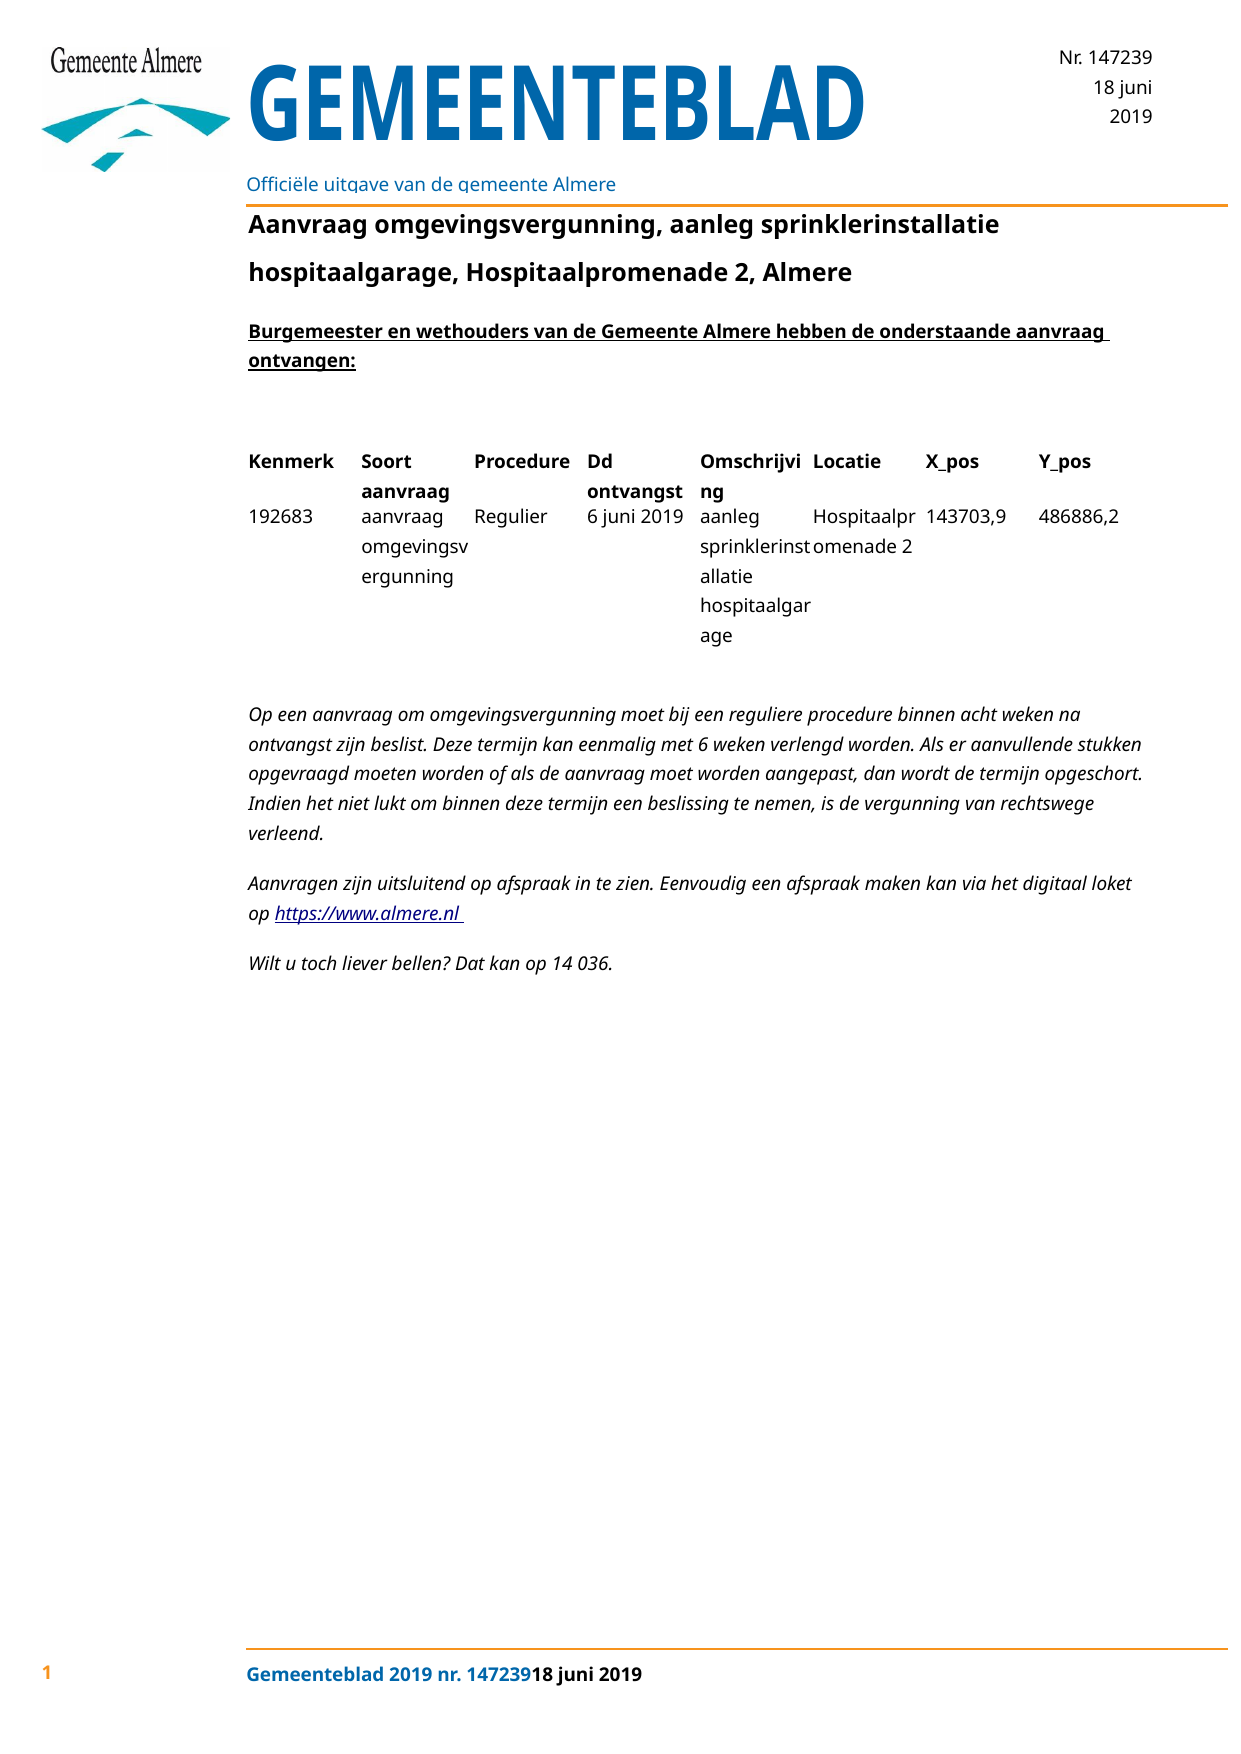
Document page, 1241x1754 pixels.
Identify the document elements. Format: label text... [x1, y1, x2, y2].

table_header Soort aanvraag [361, 449, 474, 504]
table_header Locatie [813, 449, 926, 504]
table_header Dd ontvangst [587, 449, 700, 504]
table_cell aanvraag omgevingsvergunning [361, 504, 474, 648]
table_cell 486886,2 [1039, 504, 1152, 648]
table_header X_pos [926, 449, 1038, 504]
table_cell Regulier [474, 504, 587, 648]
table_cell 143703,9 [926, 504, 1038, 648]
table_cell 192683 [248, 504, 361, 648]
table_cell aanleg sprinklerinstallatie hospitaalgarage [700, 504, 813, 648]
picture [41, 47, 231, 172]
table_header Omschrijving [700, 449, 813, 504]
text Wilt u toch liever bellen? Dat kan op 14 036. [248, 950, 1152, 976]
text Aanvragen zijn uitsluitend op afspraak in te zien. Eenvoudig een afspraak maken kan via het digitaal loket op https://www.almere.nl [248, 870, 1152, 926]
table_header Procedure [474, 449, 587, 504]
text Aanvraag omgevingsvergunning, aanleg sprinklerinstallatie hospitaalgarage, Hospitaalpromenade 2, Almere [248, 207, 1152, 288]
text Burgemeester en wethouders van de Gemeente Almere hebben de onderstaande aanvraag ontvangen: [248, 318, 1152, 373]
table_cell 6 juni 2019 [587, 504, 700, 648]
table_header Kenmerk [248, 449, 361, 504]
table_header Y_pos [1039, 449, 1152, 504]
text Op een aanvraag om omgevingsvergunning moet bij een reguliere procedure binnen acht weken na ontvangst zijn beslist. Deze termijn kan eenmalig met 6 weken verlengd worden. Als er aanvullende stukken opgevraagd moeten worden of als de aanvraag moet worden aangepast, dan wordt de termijn opgeschort. Indien het niet lukt om binnen deze termijn een beslissing te nemen, is de vergunning van rechtswege verleend. [248, 701, 1152, 846]
table_cell Hospitaalpromenade 2 [813, 504, 926, 648]
